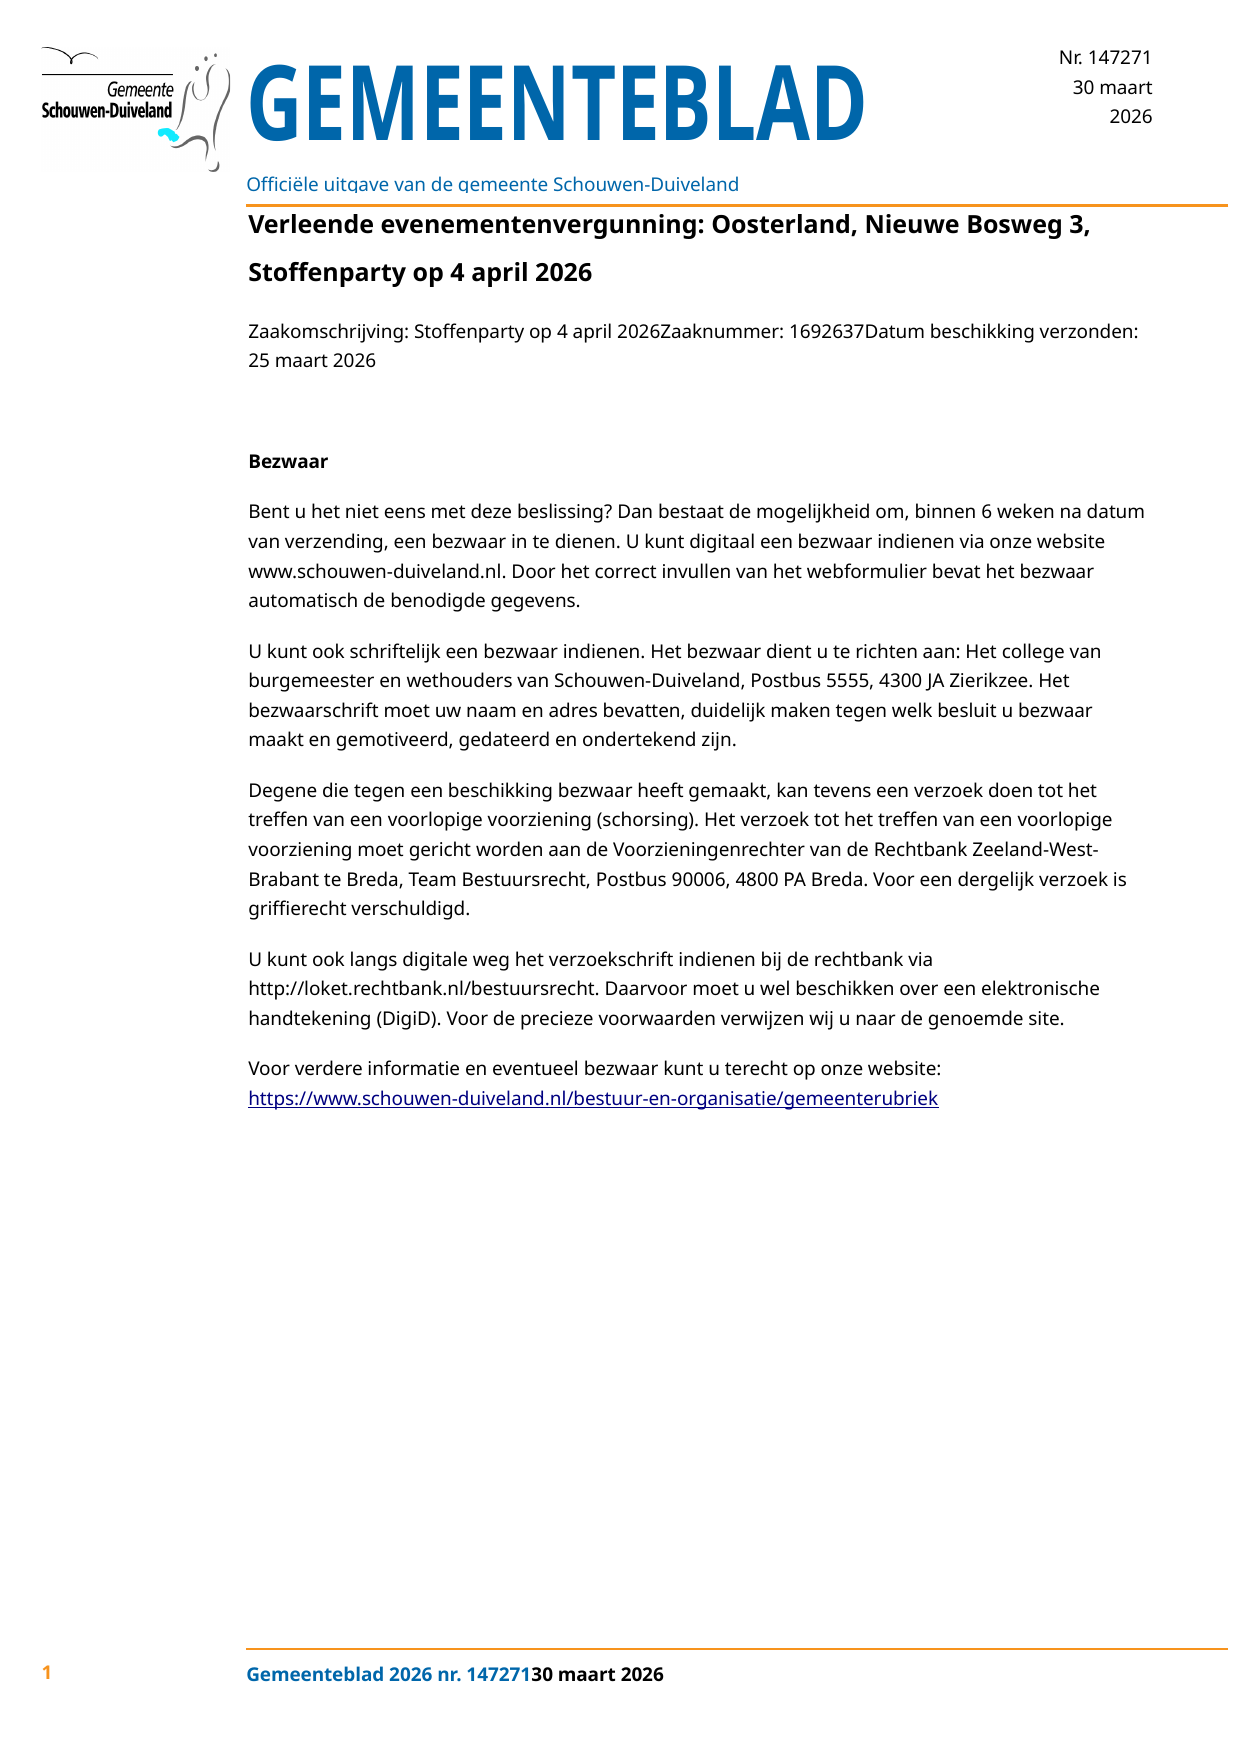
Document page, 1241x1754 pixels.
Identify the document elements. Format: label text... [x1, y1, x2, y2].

text Bent u het niet eens met deze beslissing? Dan bestaat de mogelijkheid om, binnen 6 weken na datum van verzending, een bezwaar in te dienen. U kunt digitaal een bezwaar indienen via onze website www.schouwen-duiveland.nl. Door het correct invullen van het webformulier bevat het bezwaar automatisch de benodigde gegevens. [248, 499, 1152, 613]
text Zaakomschrijving: Stoffenparty op 4 april 2026Zaaknummer: 1692637Datum beschikking verzonden: 25 maart 2026 [248, 318, 1152, 373]
text Verleende evenementenvergunning: Oosterland, Nieuwe Bosweg 3, Stoffenparty op 4 april 2026 [248, 207, 1152, 288]
text Bezwaar [248, 448, 1152, 474]
text Voor verdere informatie en eventueel bezwaar kunt u terecht op onze website: https://www.schouwen-duiveland.nl/bestuur-en-organisatie/gemeenterubriek [248, 1055, 1152, 1111]
text U kunt ook langs digitale weg het verzoekschrift indienen bij de rechtbank via http://loket.rechtbank.nl/bestuursrecht. Daarvoor moet u wel beschikken over een elektronische handtekening (DigiD). Voor de precieze voorwaarden verwijzen wij u naar de genoemde site. [248, 946, 1152, 1031]
text U kunt ook schriftelijk een bezwaar indienen. Het bezwaar dient u te richten aan: Het college van burgemeester en wethouders van Schouwen-Duiveland, Postbus 5555, 4300 JA Zierikzee. Het bezwaarschrift moet uw naam en adres bevatten, duidelijk maken tegen welk besluit u bezwaar maakt en gemotiveerd, gedateerd en ondertekend zijn. [248, 638, 1152, 752]
text Degene die tegen een beschikking bezwaar heeft gemaakt, kan tevens een verzoek doen tot het treffen van een voorlopige voorziening (schorsing). Het verzoek tot het treffen van een voorlopige voorziening moet gericht worden aan de Voorzieningenrechter van de Rechtbank Zeeland-West-Brabant te Breda, Team Bestuursrecht, Postbus 90006, 4800 PA Breda. Voor een dergelijk verzoek is griffierecht verschuldigd. [248, 777, 1152, 921]
picture [41, 47, 231, 172]
